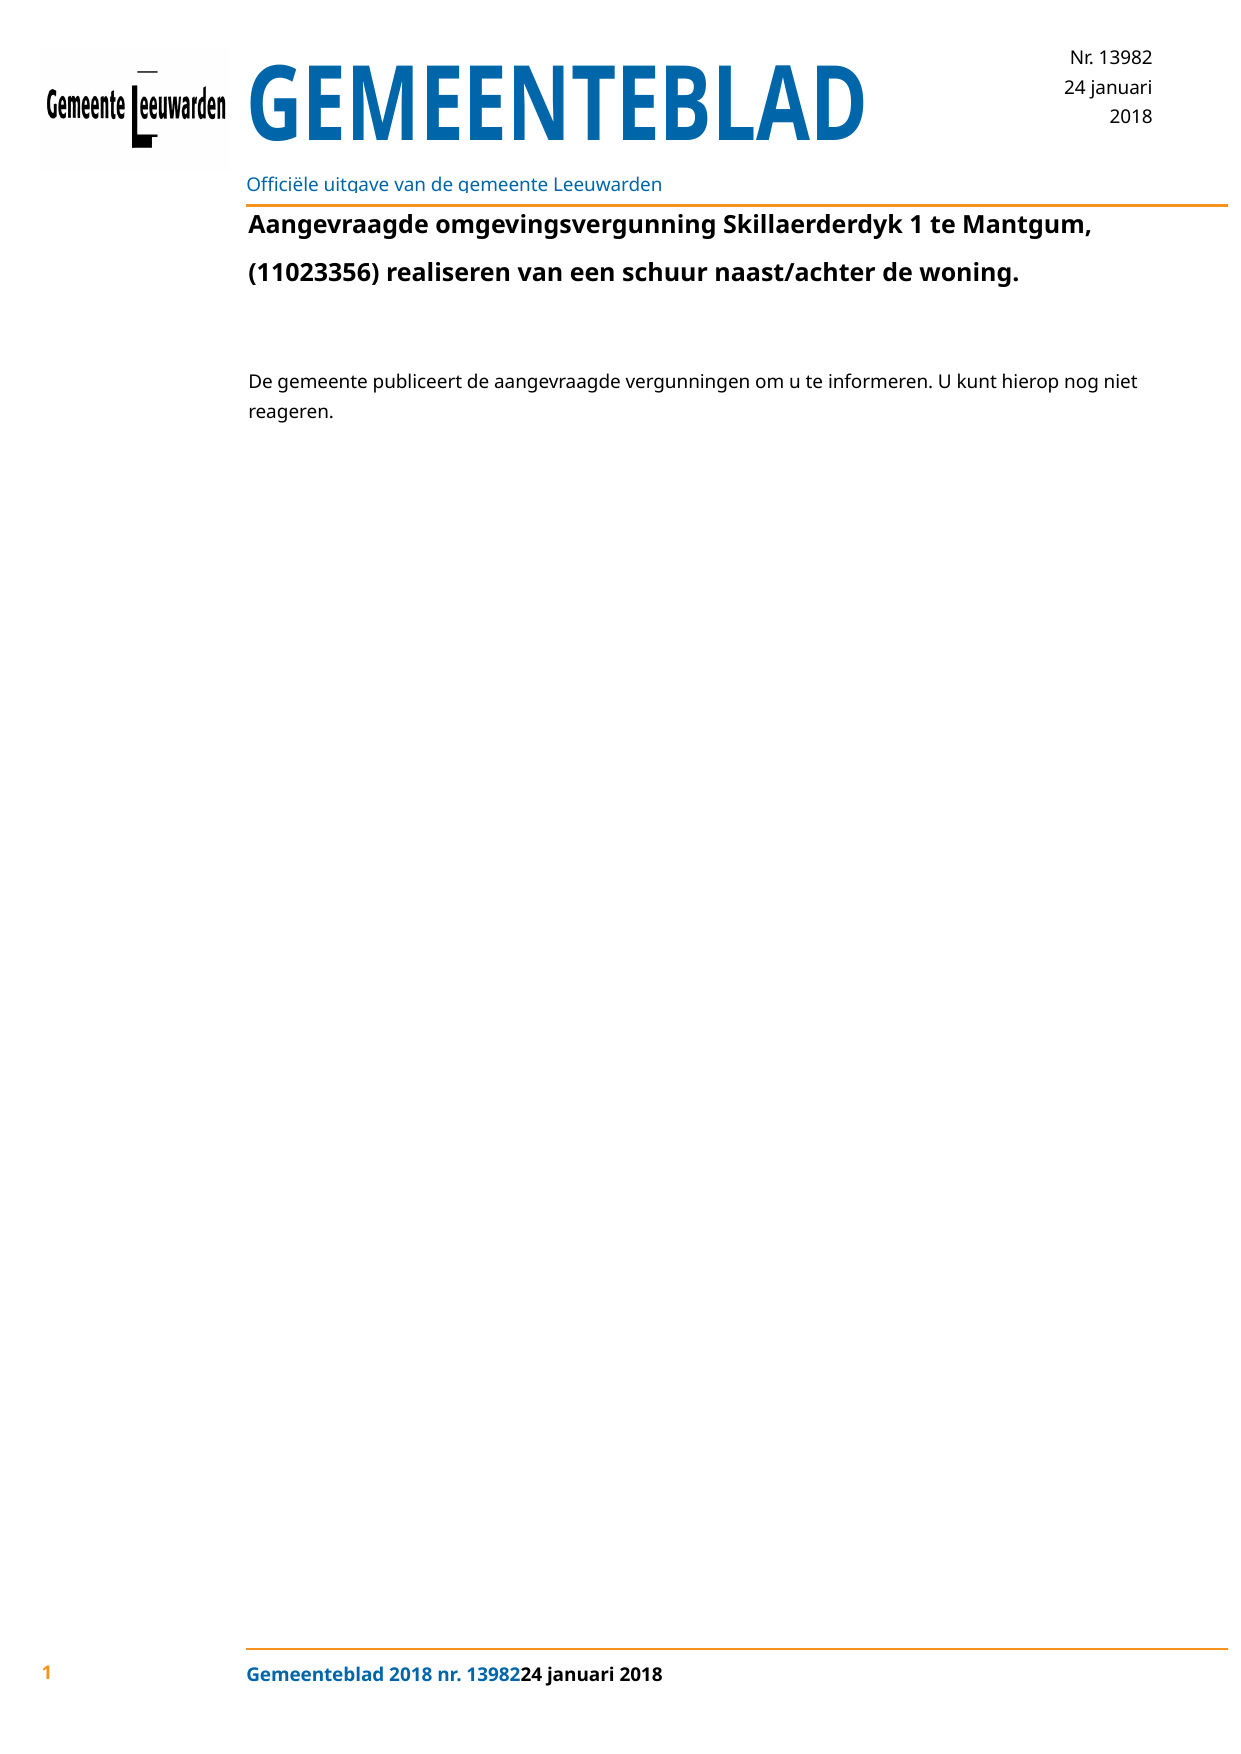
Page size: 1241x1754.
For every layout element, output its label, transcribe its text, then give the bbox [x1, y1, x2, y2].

text De gemeente publiceert de aangevraagde vergunningen om u te informeren. U kunt hierop nog niet reageren. [248, 368, 1152, 424]
text Aangevraagde omgevingsvergunning Skillaerderdyk 1 te Mantgum, (11023356) realiseren van een schuur naast/achter de woning. [248, 207, 1152, 288]
picture [41, 47, 231, 172]
